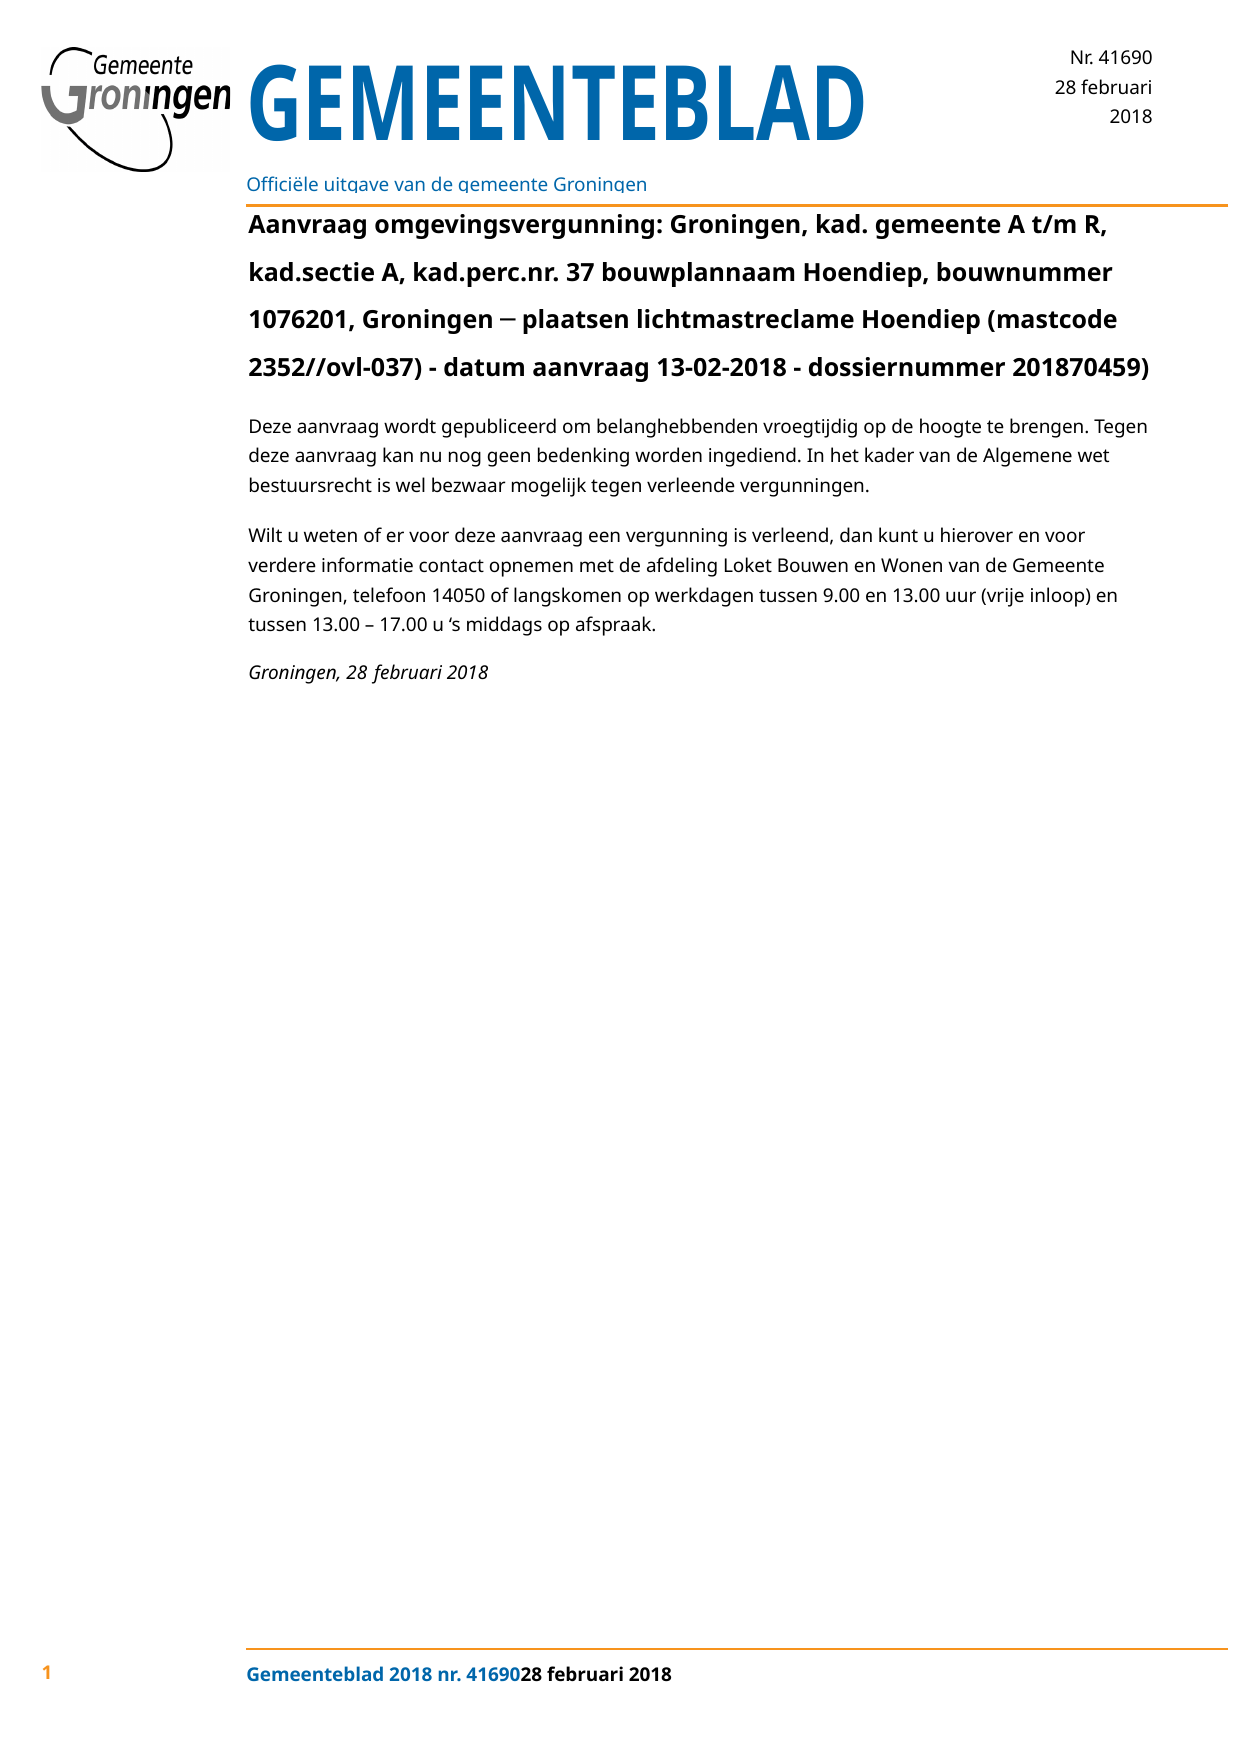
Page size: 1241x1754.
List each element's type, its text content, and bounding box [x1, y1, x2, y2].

text Groningen, 28 februari 2018 [248, 659, 1152, 685]
text Aanvraag omgevingsvergunning: Groningen, kad. gemeente A t/m R, kad.sectie A, kad.perc.nr. 37 bouwplannaam Hoendiep, bouwnummer 1076201, Groningen ─ plaatsen lichtmastreclame Hoendiep (mastcode 2352//ovl-037) - datum aanvraag 13-02-2018 - dossiernummer 201870459) [248, 207, 1152, 384]
picture [41, 47, 231, 172]
text Deze aanvraag wordt gepubliceerd om belanghebbenden vroegtijdig op de hoogte te brengen. Tegen deze aanvraag kan nu nog geen bedenking worden ingediend. In het kader van de Algemene wet bestuursrecht is wel bezwaar mogelijk tegen verleende vergunningen. [248, 413, 1152, 498]
text Wilt u weten of er voor deze aanvraag een vergunning is verleend, dan kunt u hierover en voor verdere informatie contact opnemen met de afdeling Loket Bouwen en Wonen van de Gemeente Groningen, telefoon 14050 of langskomen op werkdagen tussen 9.00 en 13.00 uur (vrije inloop) en tussen 13.00 – 17.00 u ‘s middags op afspraak. [248, 523, 1152, 637]
